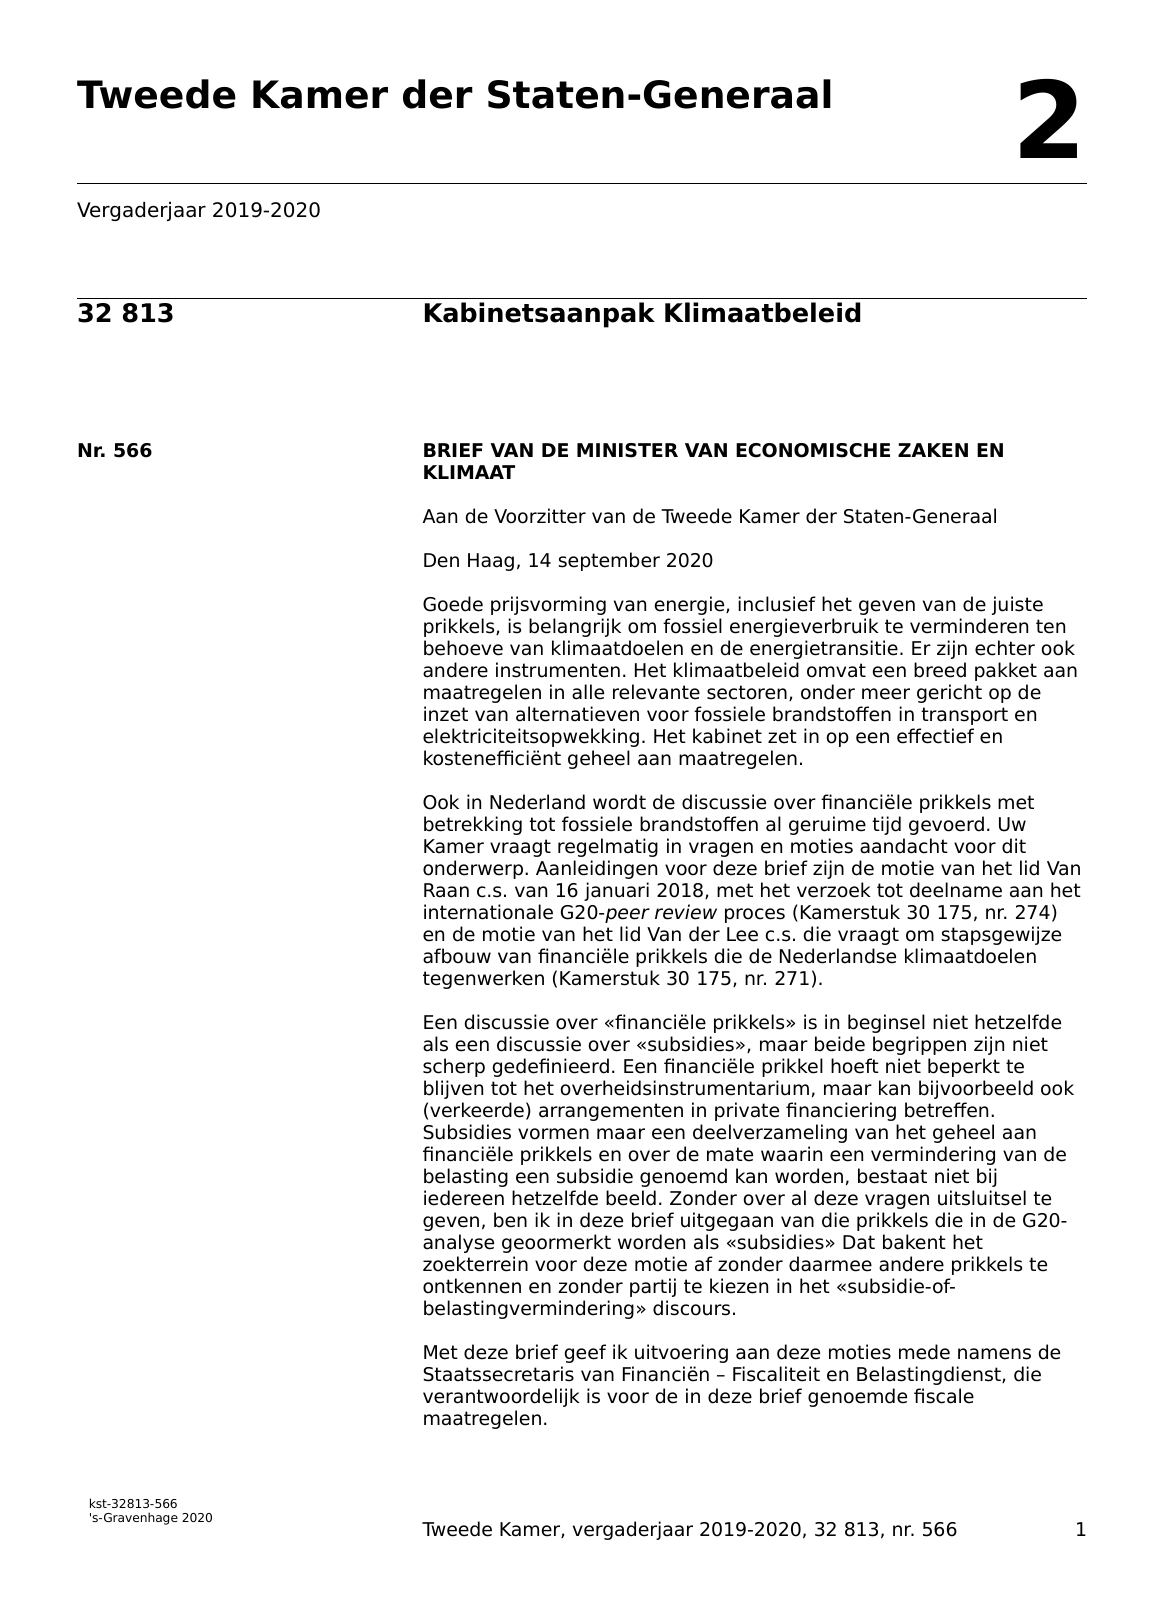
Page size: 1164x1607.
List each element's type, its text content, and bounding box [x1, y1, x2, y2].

text Met deze brief geef ik uitvoering aan deze moties mede namens de Staatssecretaris van Financiën – Fiscaliteit en Belastingdienst, die verantwoordelijk is voor de in deze brief genoemde fiscale maatregelen. [422, 1342, 1087, 1430]
table_header Tweede Kamer der Staten-Generaal [77, 59, 886, 183]
text Goede prijsvorming van energie, inclusief het geven van de juiste prikkels, is belangrijk om fossiel energieverbruik te verminderen ten behoeve van klimaatdoelen en de energietransitie. Er zijn echter ook andere instrumenten. Het klimaatbeleid omvat een breed pakket aan maatregelen in alle relevante sectoren, onder meer gericht op de inzet van alternatieven voor fossiele brandstoffen in transport en elektriciteitsopwekking. Het kabinet zet in op een effectief en kostenefficiënt geheel aan maatregelen. [422, 594, 1087, 770]
text Een discussie over «financiële prikkels» is in beginsel niet hetzelfde als een discussie over «subsidies», maar beide begrippen zijn niet scherp gedefinieerd. Een financiële prikkel hoeft niet beperkt te blijven tot het overheidsinstrumentarium, maar kan bijvoorbeeld ook (verkeerde) arrangementen in private financiering betreffen. Subsidies vormen maar een deelverzameling van het geheel aan financiële prikkels en over de mate waarin een vermindering van de belasting een subsidie genoemd kan worden, bestaat niet bij iedereen hetzelfde beeld. Zonder over al deze vragen uitsluitsel te geven, ben ik in deze brief uitgegaan van die prikkels die in de G20-analyse geoormerkt worden als «subsidies» Dat bakent het zoekterrein voor deze motie af zonder daarmee andere prikkels te ontkennen en zonder partij te kiezen in het «subsidie-of-belastingvermindering» discours. [422, 1012, 1087, 1320]
subtitle Nr. 566 BRIEF VAN DE MINISTER VAN ECONOMISCHE ZAKEN EN KLIMAAT [77, 440, 1087, 484]
text Ook in Nederland wordt de discussie over financiële prikkels met betrekking tot fossiele brandstoffen al geruime tijd gevoerd. Uw Kamer vraagt regelmatig in vragen en moties aandacht voor dit onderwerp. Aanleidingen voor deze brief zijn de motie van het lid Van Raan c.s. van 16 januari 2018, met het verzoek tot deelname aan het internationale G20-peer review proces (Kamerstuk 30 175, nr. 274) en de motie van het lid Van der Lee c.s. die vraagt om stapsgewijze afbouw van financiële prikkels die de Nederlandse klimaatdoelen tegenwerken (Kamerstuk 30 175, nr. 271). [422, 792, 1087, 990]
text Den Haag, 14 september 2020 [422, 550, 1087, 572]
subtitle 32 813 Kabinetsaanpak Klimaatbeleid [77, 299, 1087, 329]
text kst-32813-566 [88, 1497, 323, 1511]
table_header 2 [886, 59, 1087, 183]
text 's-Gravenhage 2020 [88, 1511, 323, 1525]
table_cell Vergaderjaar 2019-2020 [77, 184, 1087, 298]
text Aan de Voorzitter van de Tweede Kamer der Staten-Generaal [422, 506, 1087, 528]
